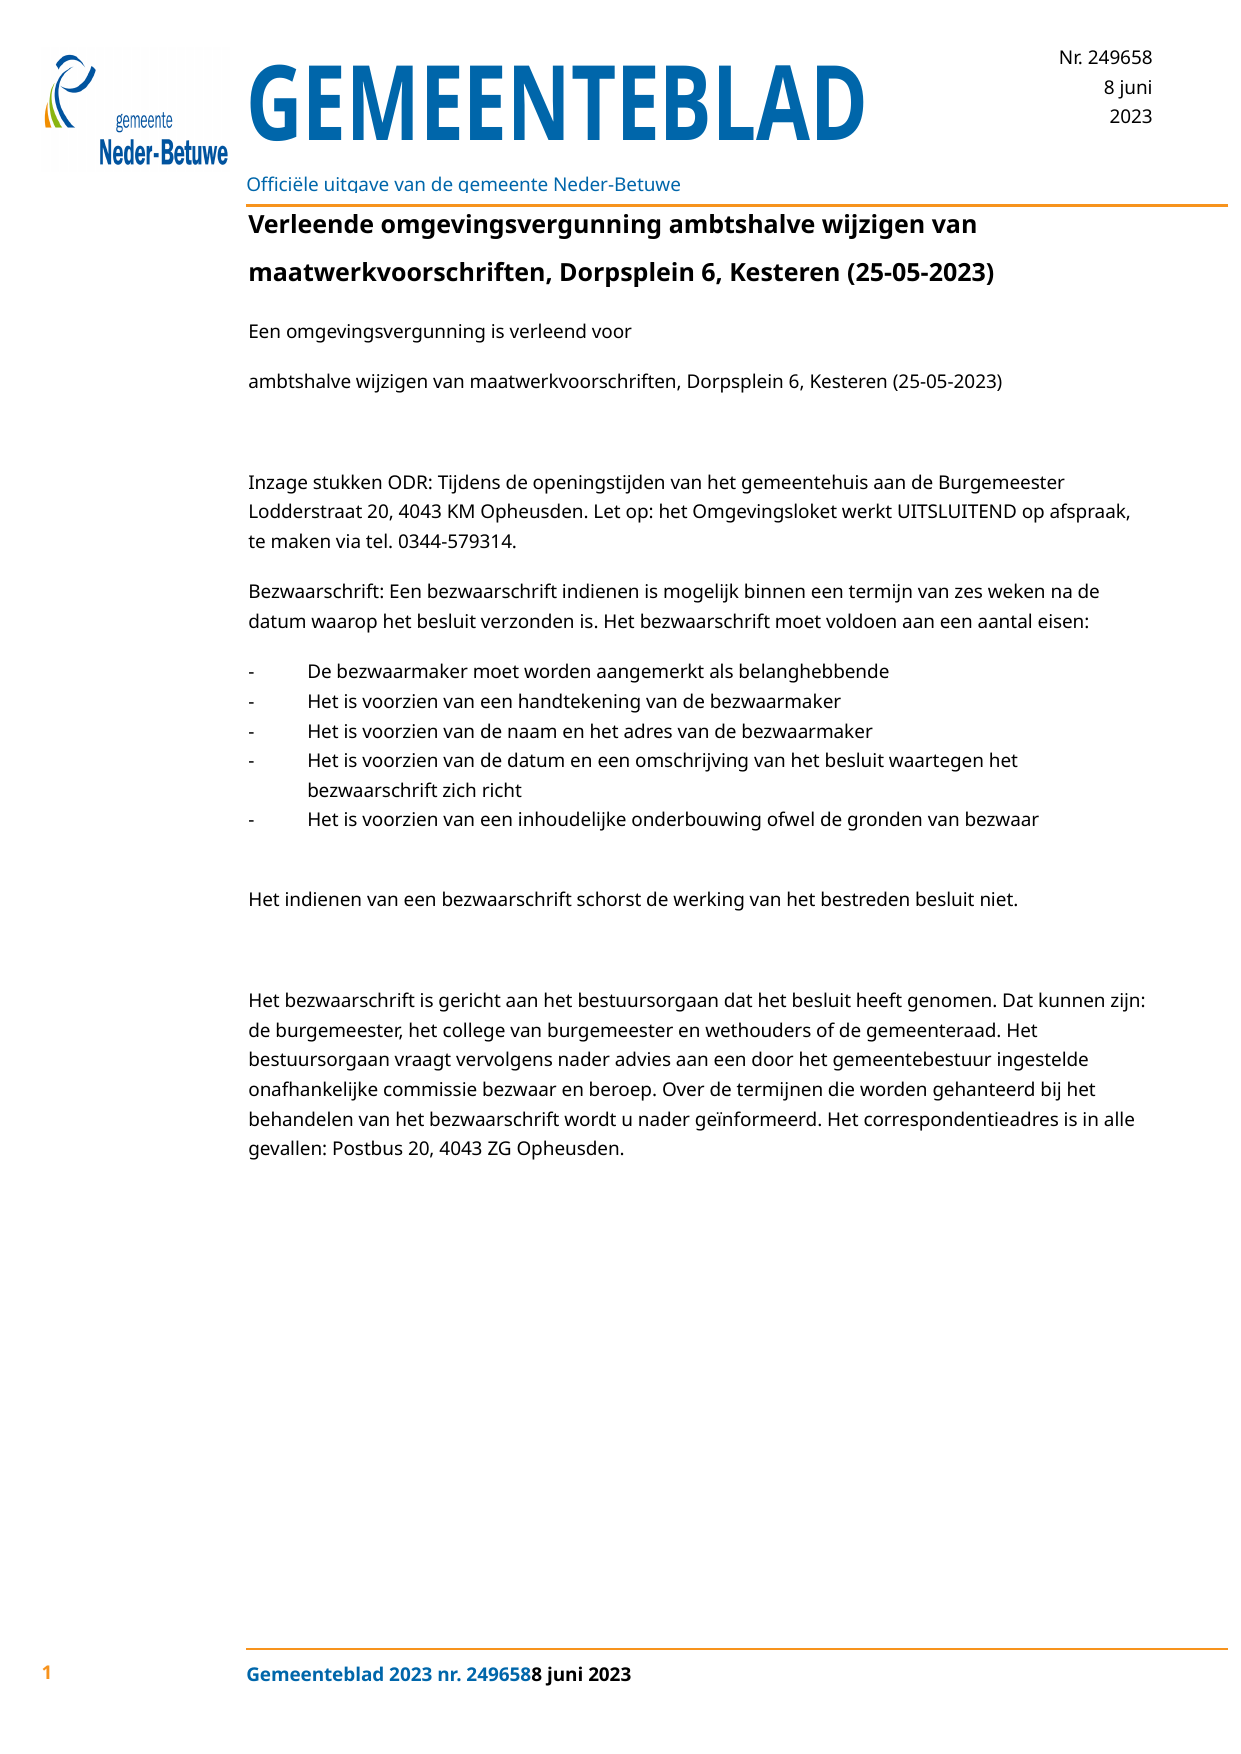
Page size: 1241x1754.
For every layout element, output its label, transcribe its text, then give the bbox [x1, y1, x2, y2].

picture [41, 47, 231, 172]
list De bezwaarmaker moet worden aangemerkt als belanghebbende [248, 659, 1152, 684]
text Inzage stukken ODR: Tijdens de openingstijden van het gemeentehuis aan de Burgemeester Lodderstraat 20, 4043 KM Opheusden. Let op: het Omgevingsloket werkt UITSLUITEND op afspraak, te maken via tel. 0344-579314. [248, 469, 1152, 554]
text Het bezwaarschrift is gericht aan het bestuursorgaan dat het besluit heeft genomen. Dat kunnen zijn: de burgemeester, het college van burgemeester en wethouders of de gemeenteraad. Het bestuursorgaan vraagt vervolgens nader advies aan een door het gemeentebestuur ingestelde onafhankelijke commissie bezwaar en beroep. Over de termijnen die worden gehanteerd bij het behandelen van het bezwaarschrift wordt u nader geïnformeerd. Het correspondentieadres is in alle gevallen: Postbus 20, 4043 ZG Opheusden. [248, 987, 1152, 1161]
text Bezwaarschrift: Een bezwaarschrift indienen is mogelijk binnen een termijn van zes weken na de datum waarop het besluit verzonden is. Het bezwaarschrift moet voldoen aan een aantal eisen: [248, 579, 1152, 634]
text ambtshalve wijzigen van maatwerkvoorschriften, Dorpsplein 6, Kesteren (25-05-2023) [248, 368, 1152, 394]
list Het is voorzien van de naam en het adres van de bezwaarmaker [248, 718, 1152, 744]
text Een omgevingsvergunning is verleend voor [248, 318, 1152, 344]
list Het is voorzien van een handtekening van de bezwaarmaker [248, 688, 1152, 714]
text Verleende omgevingsvergunning ambtshalve wijzigen van maatwerkvoorschriften, Dorpsplein 6, Kesteren (25-05-2023) [248, 207, 1152, 288]
list Het is voorzien van een inhoudelijke onderbouwing ofwel de gronden van bezwaar [248, 807, 1152, 832]
list Het is voorzien van de datum en een omschrijving van het besluit waartegen het bezwaarschrift zich richt [248, 747, 1152, 803]
text Het indienen van een bezwaarschrift schorst de werking van het bestreden besluit niet. [248, 887, 1152, 912]
